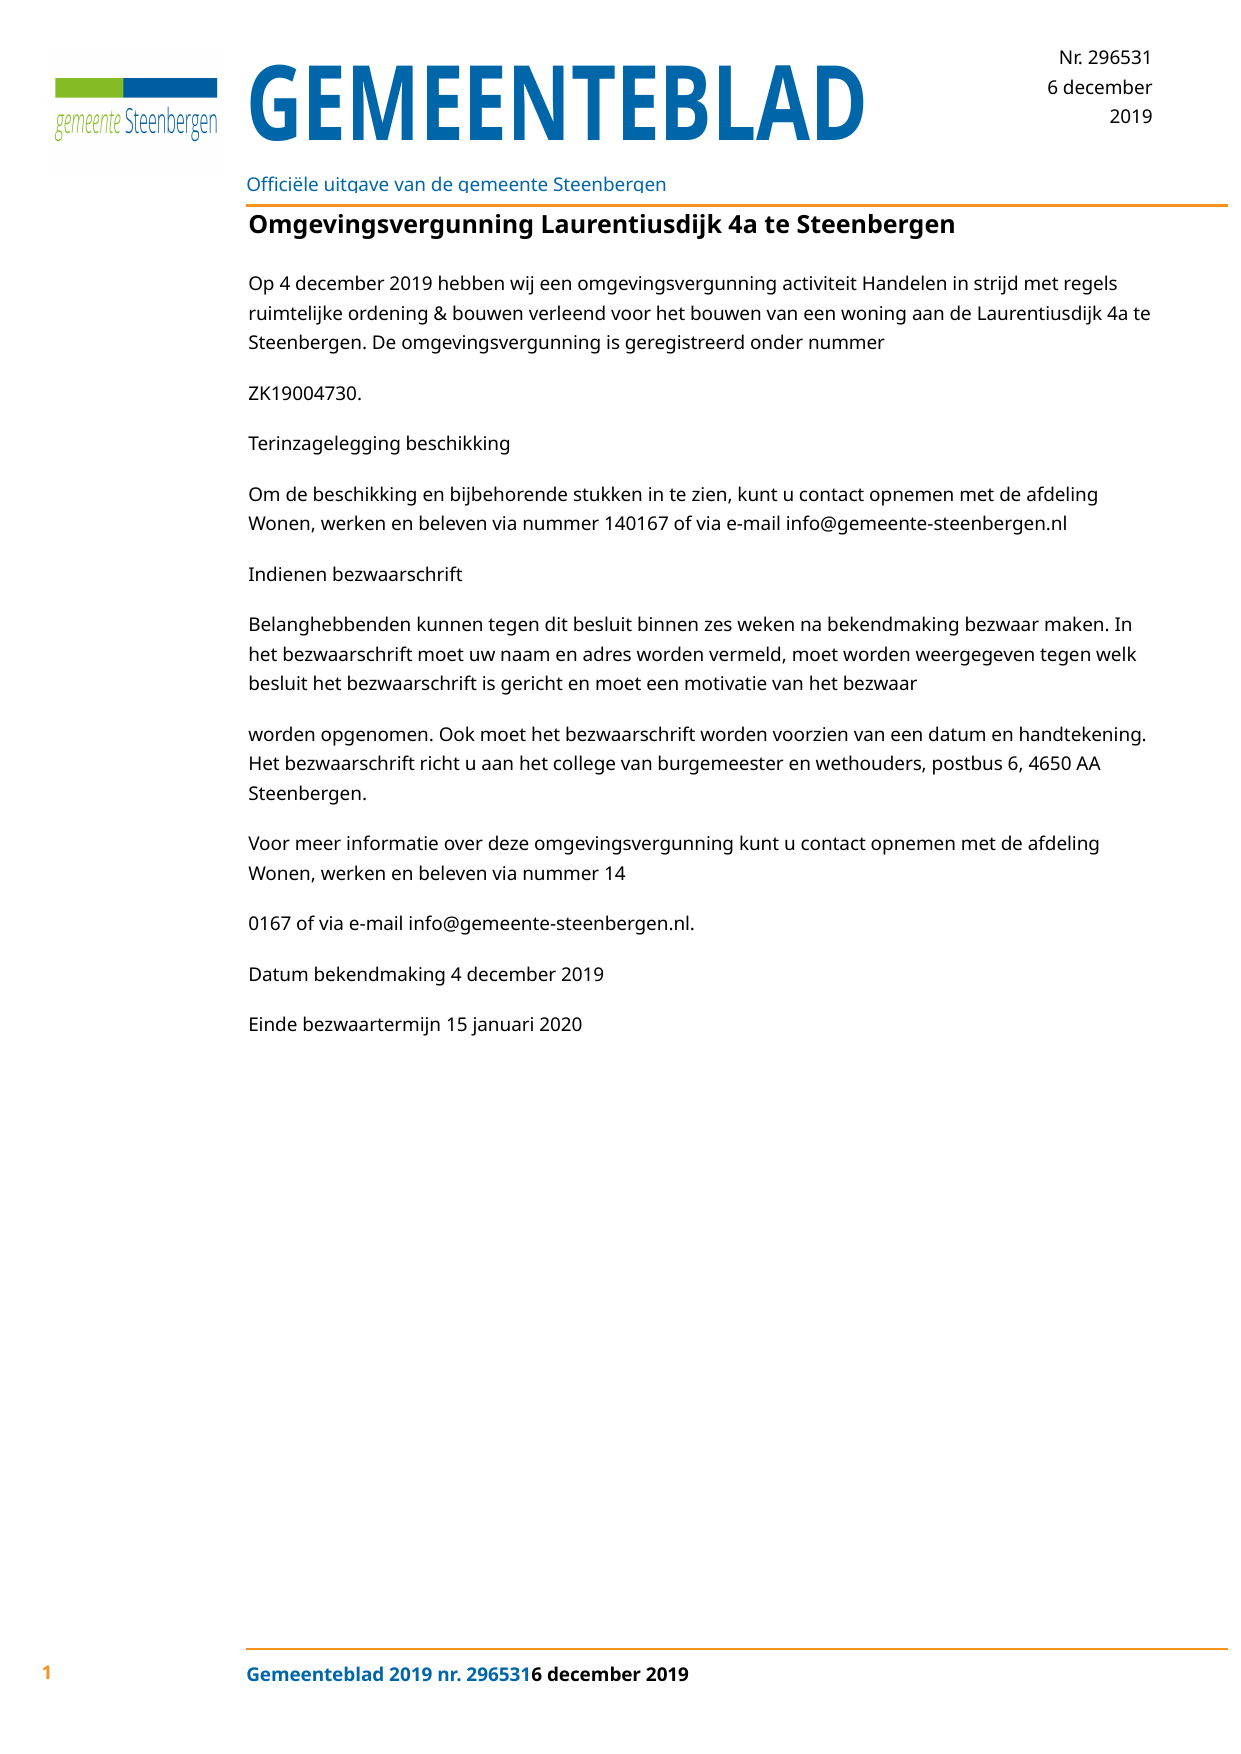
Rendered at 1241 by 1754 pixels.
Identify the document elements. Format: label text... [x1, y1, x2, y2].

text Indienen bezwaarschrift [248, 561, 1152, 586]
text ZK19004730. [248, 380, 1152, 406]
text Omgevingsvergunning Laurentiusdijk 4a te Steenbergen [248, 207, 1152, 241]
text Op 4 december 2019 hebben wij een omgevingsvergunning activiteit Handelen in strijd met regels ruimtelijke ordening & bouwen verleend voor het bouwen van een woning aan de Laurentiusdijk 4a te Steenbergen. De omgevingsvergunning is geregistreerd onder nummer [248, 270, 1152, 355]
text 0167 of via e-mail info@gemeente-steenbergen.nl. [248, 910, 1152, 936]
text Einde bezwaartermijn 15 januari 2020 [248, 1011, 1152, 1037]
picture [41, 47, 231, 172]
text Belanghebbenden kunnen tegen dit besluit binnen zes weken na bekendmaking bezwaar maken. In het bezwaarschrift moet uw naam en adres worden vermeld, moet worden weergegeven tegen welk besluit het bezwaarschrift is gericht en moet een motivatie van het bezwaar [248, 611, 1152, 696]
text Om de beschikking en bijbehorende stukken in te zien, kunt u contact opnemen met de afdeling Wonen, werken en beleven via nummer 140167 of via e-mail info@gemeente-steenbergen.nl [248, 481, 1152, 536]
text Terinzagelegging beschikking [248, 430, 1152, 456]
text worden opgenomen. Ook moet het bezwaarschrift worden voorzien van een datum en handtekening. Het bezwaarschrift richt u aan het college van burgemeester en wethouders, postbus 6, 4650 AA Steenbergen. [248, 721, 1152, 806]
text Datum bekendmaking 4 december 2019 [248, 961, 1152, 986]
text Voor meer informatie over deze omgevingsvergunning kunt u contact opnemen met de afdeling Wonen, werken en beleven via nummer 14 [248, 830, 1152, 886]
